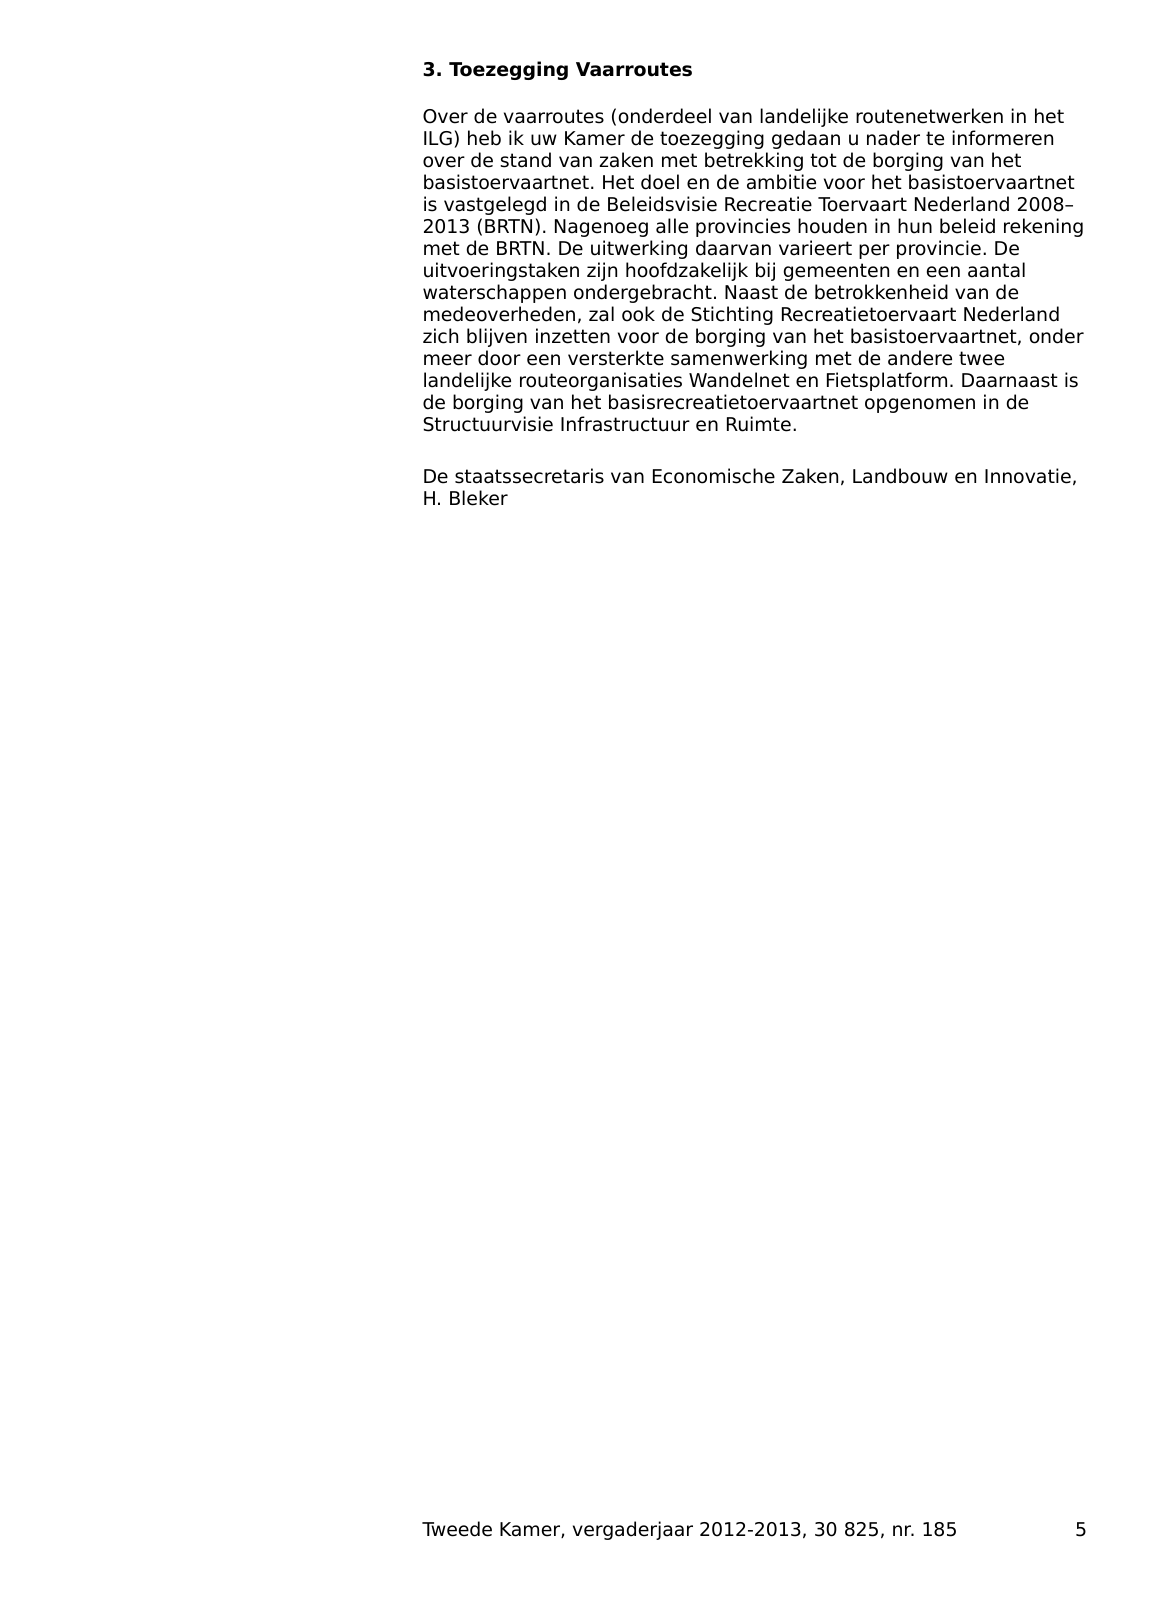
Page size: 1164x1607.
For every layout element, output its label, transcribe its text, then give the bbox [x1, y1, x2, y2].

subtitle 3. Toezegging Vaarroutes [422, 59, 1087, 81]
text Over de vaarroutes (onderdeel van landelijke routenetwerken in het ILG) heb ik uw Kamer de toezegging gedaan u nader te informeren over de stand van zaken met betrekking tot de borging van het basistoervaartnet. Het doel en de ambitie voor het basistoervaartnet is vastgelegd in de Beleidsvisie Recreatie Toervaart Nederland 2008–2013 (BRTN). Nagenoeg alle provincies houden in hun beleid rekening met de BRTN. De uitwerking daarvan varieert per provincie. De uitvoeringstaken zijn hoofdzakelijk bij gemeenten en een aantal waterschappen ondergebracht. Naast de betrokkenheid van de medeoverheden, zal ook de Stichting Recreatietoervaart Nederland zich blijven inzetten voor de borging van het basistoervaartnet, onder meer door een versterkte samenwerking met de andere twee landelijke routeorganisaties Wandelnet en Fietsplatform. Daarnaast is de borging van het basisrecreatietoervaartnet opgenomen in de Structuurvisie Infrastructuur en Ruimte. [422, 106, 1087, 436]
text De staatssecretaris van Economische Zaken, Landbouw en Innovatie, H. Bleker [422, 466, 1087, 510]
